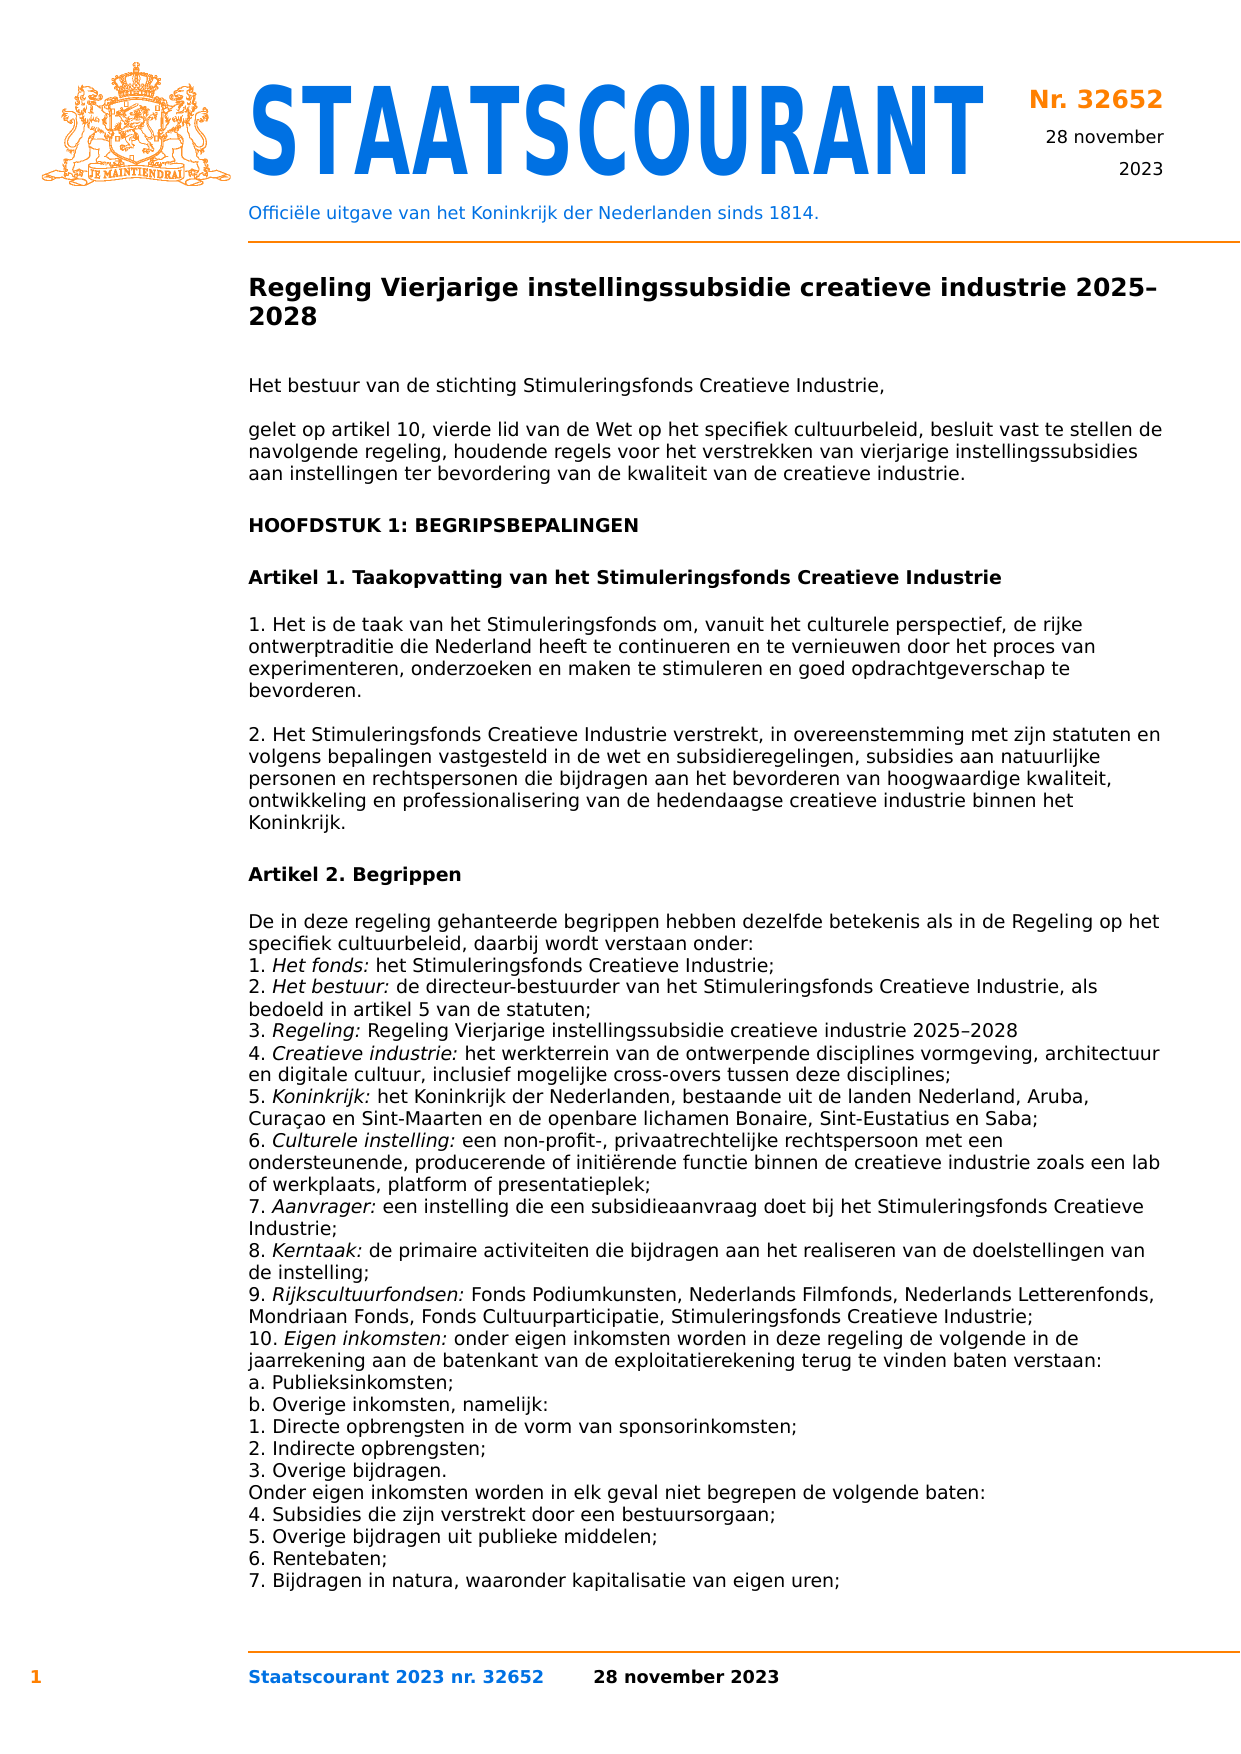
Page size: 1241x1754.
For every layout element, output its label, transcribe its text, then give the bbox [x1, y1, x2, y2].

text 1. Het fonds: het Stimuleringsfonds Creatieve Industrie; [248, 954, 1163, 976]
text 10. Eigen inkomsten: onder eigen inkomsten worden in deze regeling de volgende in de jaarrekening aan de batenkant van de exploitatierekening terug te vinden baten verstaan: [248, 1328, 1163, 1372]
text 9. Rijkscultuurfondsen: Fonds Podiumkunsten, Nederlands Filmfonds, Nederlands Letterenfonds, Mondriaan Fonds, Fonds Cultuurparticipatie, Stimuleringsfonds Creatieve Industrie; [248, 1284, 1163, 1328]
text 2. Indirecte opbrengsten; [248, 1438, 1163, 1460]
table_header [25, 62, 248, 241]
table_cell Officiële uitgave van het Koninkrijk der Nederlanden sinds 1814. [248, 203, 1240, 241]
text 7. Aanvrager: een instelling die een subsidieaanvraag doet bij het Stimuleringsfonds Creatieve Industrie; [248, 1196, 1163, 1240]
text 2. Het bestuur: de directeur-bestuurder van het Stimuleringsfonds Creatieve Industrie, als bedoeld in artikel 5 van de statuten; [248, 976, 1163, 1020]
text 6. Culturele instelling: een non-profit-, privaatrechtelijke rechtspersoon met een ondersteunende, producerende of initiërende functie binnen de creatieve industrie zoals een lab of werkplaats, platform of presentatieplek; [248, 1130, 1163, 1196]
text Het bestuur van de stichting Stimuleringsfonds Creatieve Industrie, [248, 375, 1163, 397]
text a. Publieksinkomsten; [248, 1372, 1163, 1394]
text 5. Koninkrijk: het Koninkrijk der Nederlanden, bestaande uit de landen Nederland, Aruba, Curaçao en Sint-Maarten en de openbare lichamen Bonaire, Sint-Eustatius en Saba; [248, 1086, 1163, 1130]
text 5. Overige bijdragen uit publieke middelen; [248, 1526, 1163, 1548]
text gelet op artikel 10, vierde lid van de Wet op het specifiek cultuurbeleid, besluit vast te stellen de navolgende regeling, houdende regels voor het verstrekken van vierjarige instellingssubsidies aan instellingen ter bevordering van de kwaliteit van de creatieve industrie. [248, 419, 1163, 485]
text 7. Bijdragen in natura, waaronder kapitalisatie van eigen uren; [248, 1570, 1163, 1592]
text b. Overige inkomsten, namelijk: [248, 1394, 1163, 1416]
table_header STAATSCOURANT [248, 62, 998, 203]
text 6. Rentebaten; [248, 1548, 1163, 1570]
text Onder eigen inkomsten worden in elk geval niet begrepen de volgende baten: [248, 1482, 1163, 1504]
subtitle Artikel 2. Begrippen [248, 863, 1163, 886]
text 3. Regeling: Regeling Vierjarige instellingssubsidie creatieve industrie 2025–2028 [248, 1020, 1163, 1042]
text 4. Subsidies die zijn verstrekt door een bestuursorgaan; [248, 1504, 1163, 1526]
text 1. Het is de taak van het Stimuleringsfonds om, vanuit het culturele perspectief, de rijke ontwerptraditie die Nederland heeft te continueren en te vernieuwen door het proces van experimenteren, onderzoeken en maken te stimuleren en goed opdrachtgeverschap te bevorderen. [248, 614, 1163, 702]
text 4. Creatieve industrie: het werkterrein van de ontwerpende disciplines vormgeving, architectuur en digitale cultuur, inclusief mogelijke cross-overs tussen deze disciplines; [248, 1042, 1163, 1086]
table_header Nr. 32652 [998, 62, 1240, 121]
text 3. Overige bijdragen. [248, 1460, 1163, 1482]
text 1. Directe opbrengsten in de vorm van sponsorinkomsten; [248, 1416, 1163, 1438]
subtitle HOOFDSTUK 1: BEGRIPSBEPALINGEN [248, 515, 1163, 537]
subtitle Regeling Vierjarige instellingssubsidie creatieve industrie 2025–2028 [248, 273, 1163, 331]
subtitle Artikel 1. Taakopvatting van het Stimuleringsfonds Creatieve Industrie [248, 567, 1163, 589]
table_cell 2023 [998, 153, 1240, 203]
text 2. Het Stimuleringsfonds Creatieve Industrie verstrekt, in overeenstemming met zijn statuten en volgens bepalingen vastgesteld in de wet en subsidieregelingen, subsidies aan natuurlijke personen en rechtspersonen die bijdragen aan het bevorderen van hoogwaardige kwaliteit, ontwikkeling en professionalisering van de hedendaagse creatieve industrie binnen het Koninkrijk. [248, 724, 1163, 833]
text 8. Kerntaak: de primaire activiteiten die bijdragen aan het realiseren van de doelstellingen van de instelling; [248, 1240, 1163, 1284]
text De in deze regeling gehanteerde begrippen hebben dezelfde betekenis als in de Regeling op het specifiek cultuurbeleid, daarbij wordt verstaan onder: [248, 911, 1163, 954]
picture [41, 62, 231, 186]
table_cell 28 november [998, 121, 1240, 153]
